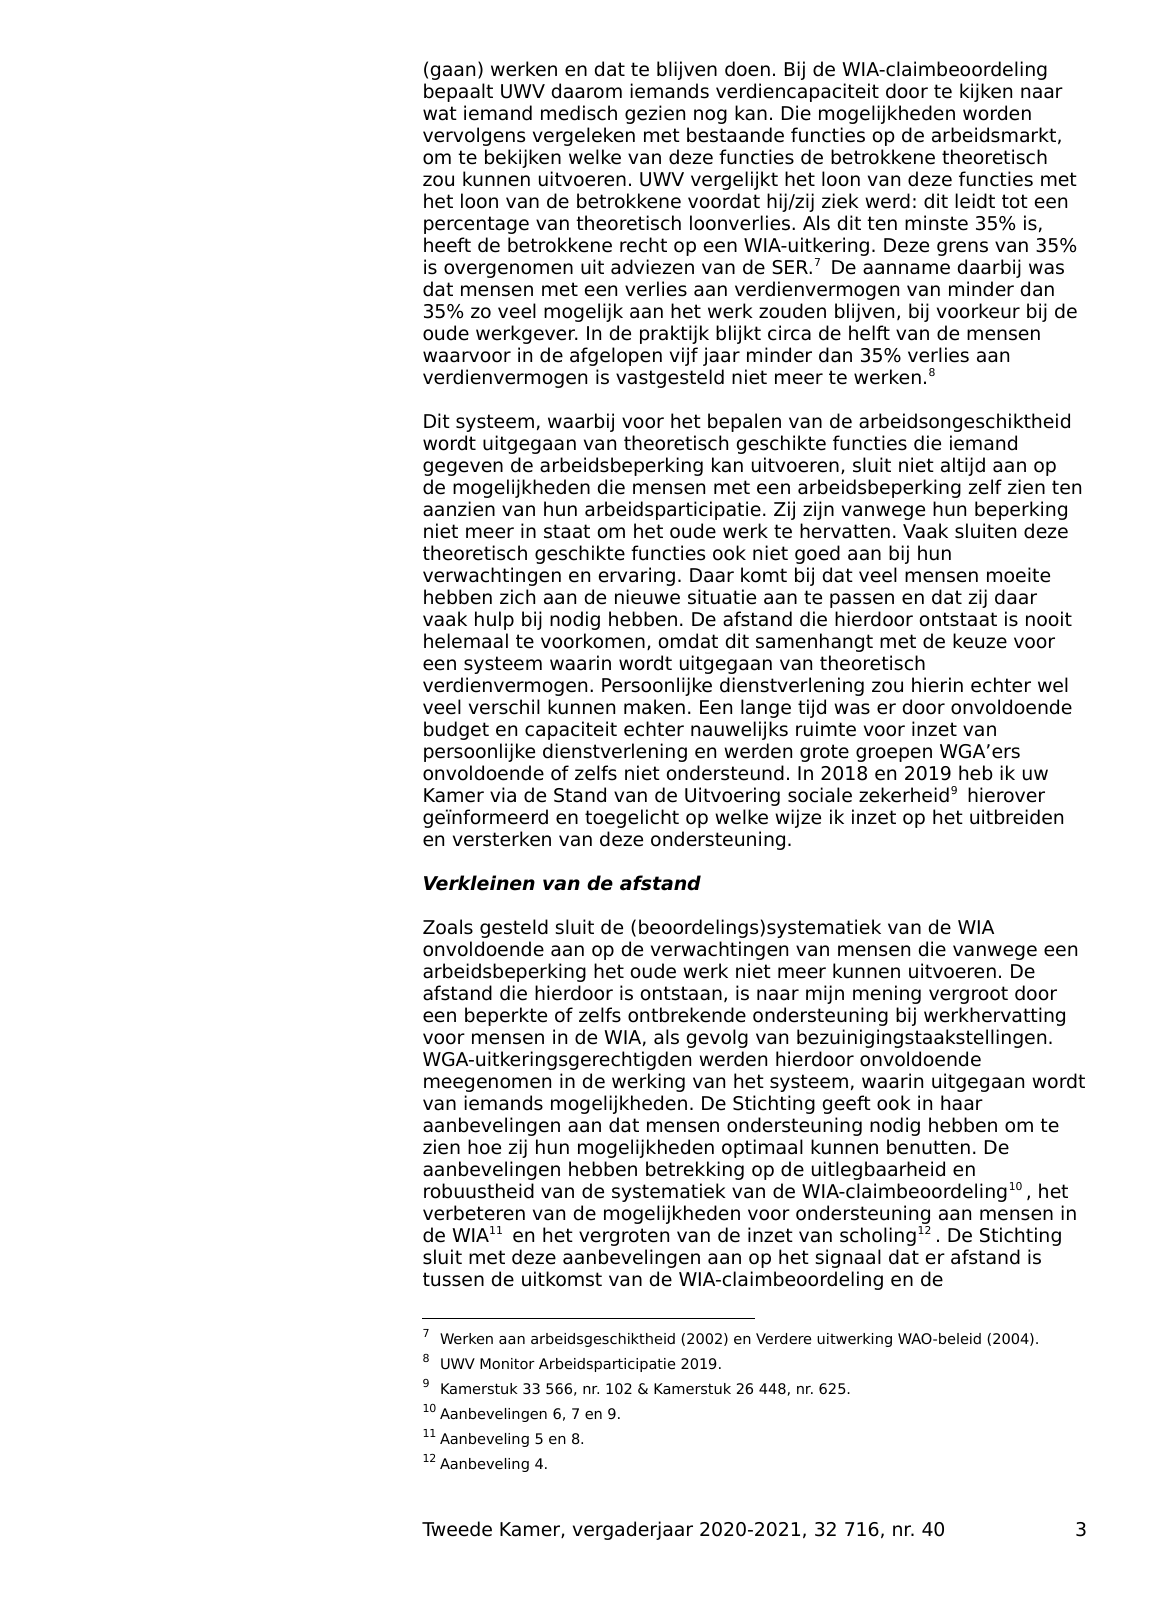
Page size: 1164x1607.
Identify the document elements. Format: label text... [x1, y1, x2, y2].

subtitle Verkleinen van de afstand [422, 873, 1087, 895]
text Aanbeveling 5 en 8. [422, 1427, 1087, 1449]
text (gaan) werken en dat te blijven doen. Bij de WIA-claimbeoordeling bepaalt UWV daarom iemands verdiencapaciteit door te kijken naar wat iemand medisch gezien nog kan. Die mogelijkheden worden vervolgens vergeleken met bestaande functies op de arbeidsmarkt, om te bekijken welke van deze functies de betrokkene theoretisch zou kunnen uitvoeren. UWV vergelijkt het loon van deze functies met het loon van de betrokkene voordat hij/zij ziek werd: dit leidt tot een percentage van theoretisch loonverlies. Als dit ten minste 35% is, heeft de betrokkene recht op een WIA-uitkering. Deze grens van 35% is overgenomen uit adviezen van de SER. De aanname daarbij was dat mensen met een verlies aan verdienvermogen van minder dan 35% zo veel mogelijk aan het werk zouden blijven, bij voorkeur bij de oude werkgever. In de praktijk blijkt circa de helft van de mensen waarvoor in de afgelopen vijf jaar minder dan 35% verlies aan verdienvermogen is vastgesteld niet meer te werken. [422, 59, 1087, 389]
text Aanbevelingen 6, 7 en 9. [422, 1402, 1087, 1424]
text Kamerstuk 33 566, nr. 102 & Kamerstuk 26 448, nr. 625. [422, 1377, 1087, 1399]
text Aanbeveling 4. [422, 1452, 1087, 1474]
text Werken aan arbeidsgeschiktheid (2002) en Verdere uitwerking WAO-beleid (2004). [422, 1327, 1087, 1349]
text UWV Monitor Arbeidsparticipatie 2019. [422, 1352, 1087, 1374]
text Dit systeem, waarbij voor het bepalen van de arbeidsongeschiktheid wordt uitgegaan van theoretisch geschikte functies die iemand gegeven de arbeidsbeperking kan uitvoeren, sluit niet altijd aan op de mogelijkheden die mensen met een arbeidsbeperking zelf zien ten aanzien van hun arbeidsparticipatie. Zij zijn vanwege hun beperking niet meer in staat om het oude werk te hervatten. Vaak sluiten deze theoretisch geschikte functies ook niet goed aan bij hun verwachtingen en ervaring. Daar komt bij dat veel mensen moeite hebben zich aan de nieuwe situatie aan te passen en dat zij daar vaak hulp bij nodig hebben. De afstand die hierdoor ontstaat is nooit helemaal te voorkomen, omdat dit samenhangt met de keuze voor een systeem waarin wordt uitgegaan van theoretisch verdienvermogen. Persoonlijke dienstverlening zou hierin echter wel veel verschil kunnen maken. Een lange tijd was er door onvoldoende budget en capaciteit echter nauwelijks ruimte voor inzet van persoonlijke dienstverlening en werden grote groepen WGA’ers onvoldoende of zelfs niet ondersteund. In 2018 en 2019 heb ik uw Kamer via de Stand van de Uitvoering sociale zekerheid hierover geïnformeerd en toegelicht op welke wijze ik inzet op het uitbreiden en versterken van deze ondersteuning. [422, 411, 1087, 851]
text Zoals gesteld sluit de (beoordelings)systematiek van de WIA onvoldoende aan op de verwachtingen van mensen die vanwege een arbeidsbeperking het oude werk niet meer kunnen uitvoeren. De afstand die hierdoor is ontstaan, is naar mijn mening vergroot door een beperkte of zelfs ontbrekende ondersteuning bij werkhervatting voor mensen in de WIA, als gevolg van bezuinigingstaakstellingen. WGA-uitkeringsgerechtigden werden hierdoor onvoldoende meegenomen in de werking van het systeem, waarin uitgegaan wordt van iemands mogelijkheden. De Stichting geeft ook in haar aanbevelingen aan dat mensen ondersteuning nodig hebben om te zien hoe zij hun mogelijkheden optimaal kunnen benutten. De aanbevelingen hebben betrekking op de uitlegbaarheid en robuustheid van de systematiek van de WIA-claimbeoordeling, het verbeteren van de mogelijkheden voor ondersteuning aan mensen in de WIA en het vergroten van de inzet van scholing. De Stichting sluit met deze aanbevelingen aan op het signaal dat er afstand is tussen de uitkomst van de WIA-claimbeoordeling en de [422, 917, 1087, 1291]
